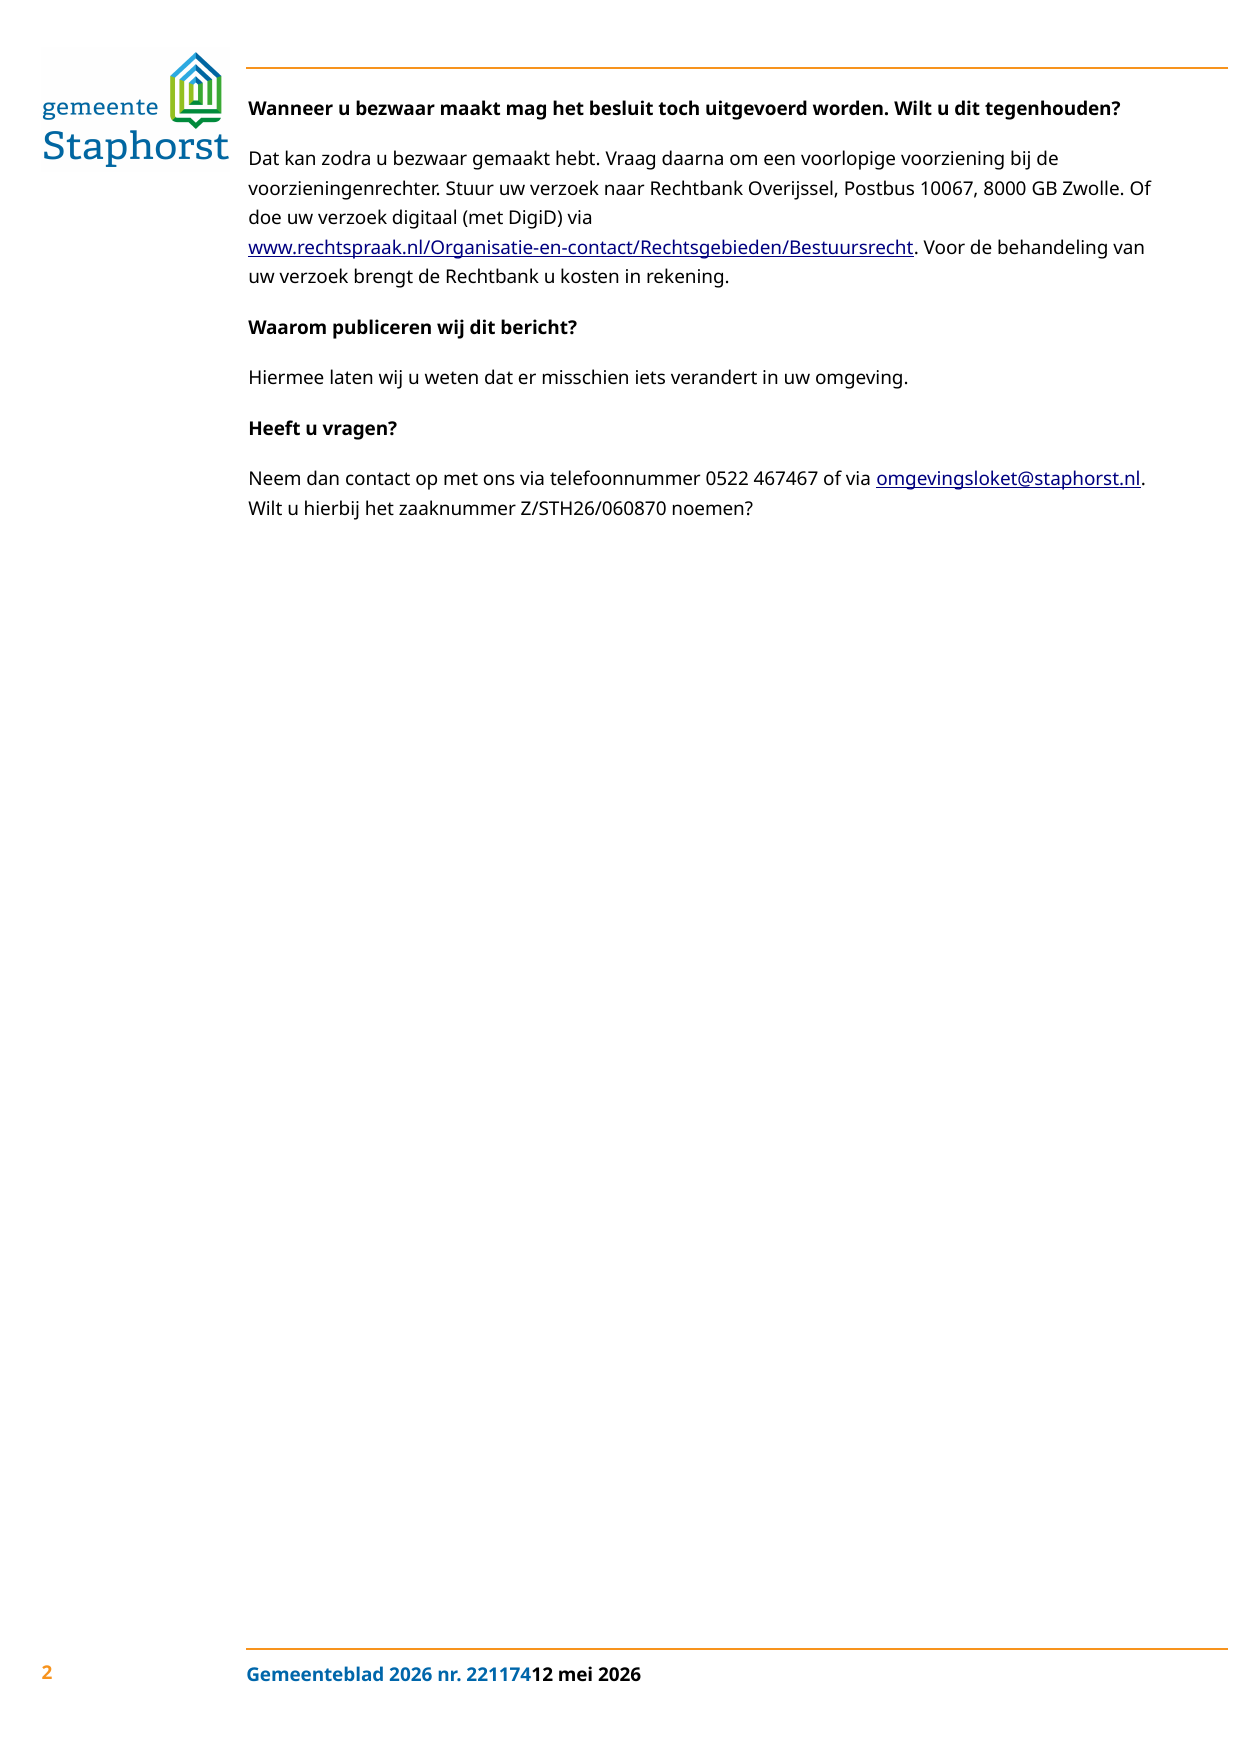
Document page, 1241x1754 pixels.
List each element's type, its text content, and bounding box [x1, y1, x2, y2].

text Hiermee laten wij u weten dat er misschien iets verandert in uw omgeving. [248, 364, 1152, 390]
picture [41, 47, 231, 172]
text Waarom publiceren wij dit bericht? [248, 314, 1152, 340]
text Wanneer u bezwaar maakt mag het besluit toch uitgevoerd worden. Wilt u dit tegenhouden? [248, 95, 1152, 121]
text Dat kan zodra u bezwaar gemaakt hebt. Vraag daarna om een voorlopige voorziening bij de voorzieningenrechter. Stuur uw verzoek naar Rechtbank Overijssel, Postbus 10067, 8000 GB Zwolle. Of doe uw verzoek digitaal (met DigiD) via www.rechtspraak.nl/Organisatie-en-contact/Rechtsgebieden/Bestuursrecht. Voor de behandeling van uw verzoek brengt de Rechtbank u kosten in rekening. [248, 145, 1152, 289]
text Heeft u vragen? [248, 415, 1152, 441]
text Neem dan contact op met ons via telefoonnummer 0522 467467 of via omgevingsloket@staphorst.nl. Wilt u hierbij het zaaknummer Z/STH26/060870 noemen? [248, 465, 1152, 521]
